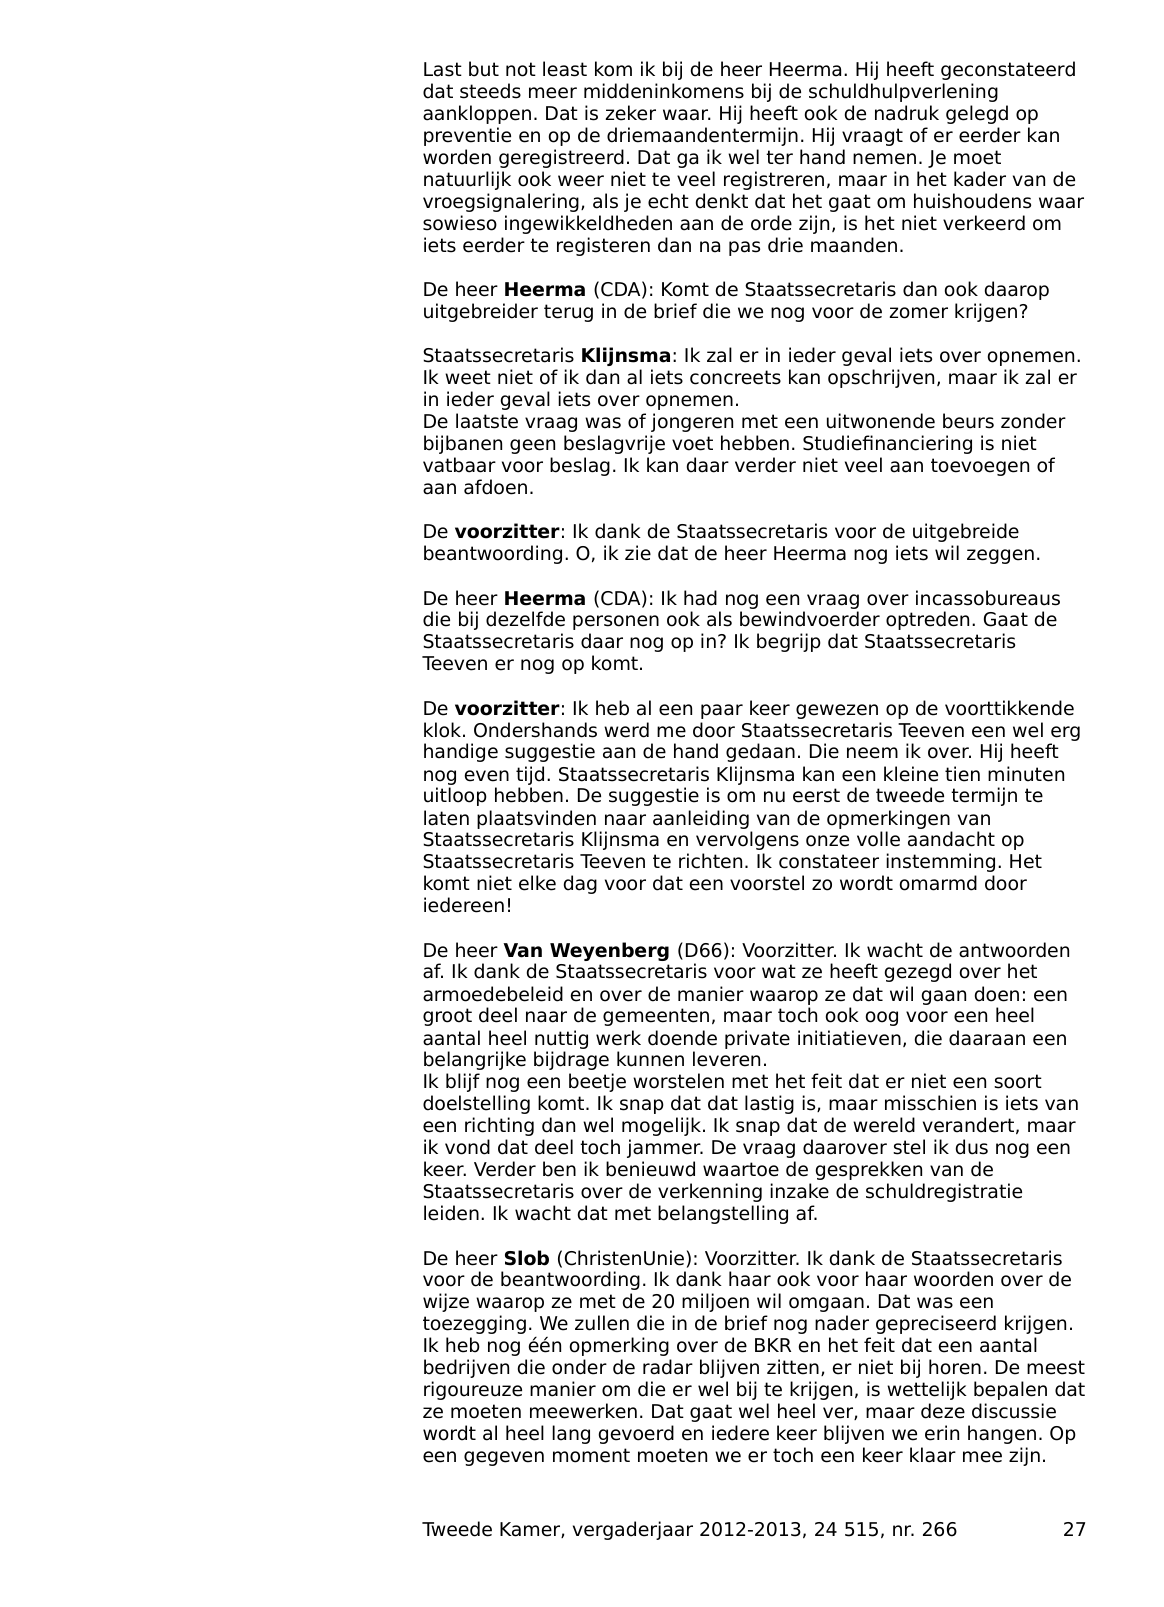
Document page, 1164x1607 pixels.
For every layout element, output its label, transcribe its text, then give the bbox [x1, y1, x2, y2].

text De heer Van Weyenberg (D66): Voorzitter. Ik wacht de antwoorden af. Ik dank de Staatssecretaris voor wat ze heeft gezegd over het armoedebeleid en over de manier waarop ze dat wil gaan doen: een groot deel naar de gemeenten, maar toch ook oog voor een heel aantal heel nuttig werk doende private initiatieven, die daaraan een belangrijke bijdrage kunnen leveren. [422, 939, 1087, 1071]
text Staatssecretaris Klijnsma: Ik zal er in ieder geval iets over opnemen. Ik weet niet of ik dan al iets concreets kan opschrijven, maar ik zal er in ieder geval iets over opnemen. [422, 345, 1087, 411]
text Ik blijf nog een beetje worstelen met het feit dat er niet een soort doelstelling komt. Ik snap dat dat lastig is, maar misschien is iets van een richting dan wel mogelijk. Ik snap dat de wereld verandert, maar ik vond dat deel toch jammer. De vraag daarover stel ik dus nog een keer. Verder ben ik benieuwd waartoe de gesprekken van de Staatssecretaris over de verkenning inzake de schuldregistratie leiden. Ik wacht dat met belangstelling af. [422, 1071, 1087, 1225]
text De laatste vraag was of jongeren met een uitwonende beurs zonder bijbanen geen beslagvrije voet hebben. Studiefinanciering is niet vatbaar voor beslag. Ik kan daar verder niet veel aan toevoegen of aan afdoen. [422, 411, 1087, 499]
text De voorzitter: Ik heb al een paar keer gewezen op de voorttikkende klok. Ondershands werd me door Staatssecretaris Teeven een wel erg handige suggestie aan de hand gedaan. Die neem ik over. Hij heeft nog even tijd. Staatssecretaris Klijnsma kan een kleine tien minuten uitloop hebben. De suggestie is om nu eerst de tweede termijn te laten plaatsvinden naar aanleiding van de opmerkingen van Staatssecretaris Klijnsma en vervolgens onze volle aandacht op Staatssecretaris Teeven te richten. Ik constateer instemming. Het komt niet elke dag voor dat een voorstel zo wordt omarmd door iedereen! [422, 697, 1087, 917]
text Last but not least kom ik bij de heer Heerma. Hij heeft geconstateerd dat steeds meer middeninkomens bij de schuldhulpverlening aankloppen. Dat is zeker waar. Hij heeft ook de nadruk gelegd op preventie en op de driemaandentermijn. Hij vraagt of er eerder kan worden geregistreerd. Dat ga ik wel ter hand nemen. Je moet natuurlijk ook weer niet te veel registreren, maar in het kader van de vroegsignalering, als je echt denkt dat het gaat om huishoudens waar sowieso ingewikkeldheden aan de orde zijn, is het niet verkeerd om iets eerder te registeren dan na pas drie maanden. [422, 59, 1087, 257]
text De heer Heerma (CDA): Komt de Staatssecretaris dan ook daarop uitgebreider terug in de brief die we nog voor de zomer krijgen? [422, 279, 1087, 323]
text De heer Slob (ChristenUnie): Voorzitter. Ik dank de Staatssecretaris voor de beantwoording. Ik dank haar ook voor haar woorden over de wijze waarop ze met de 20 miljoen wil omgaan. Dat was een toezegging. We zullen die in de brief nog nader gepreciseerd krijgen. [422, 1247, 1087, 1335]
text De heer Heerma (CDA): Ik had nog een vraag over incassobureaus die bij dezelfde personen ook als bewindvoerder optreden. Gaat de Staatssecretaris daar nog op in? Ik begrijp dat Staatssecretaris Teeven er nog op komt. [422, 587, 1087, 675]
text Ik heb nog één opmerking over de BKR en het feit dat een aantal bedrijven die onder de radar blijven zitten, er niet bij horen. De meest rigoureuze manier om die er wel bij te krijgen, is wettelijk bepalen dat ze moeten meewerken. Dat gaat wel heel ver, maar deze discussie wordt al heel lang gevoerd en iedere keer blijven we erin hangen. Op een gegeven moment moeten we er toch een keer klaar mee zijn. [422, 1335, 1087, 1467]
text De voorzitter: Ik dank de Staatssecretaris voor de uitgebreide beantwoording. O, ik zie dat de heer Heerma nog iets wil zeggen. [422, 521, 1087, 565]
